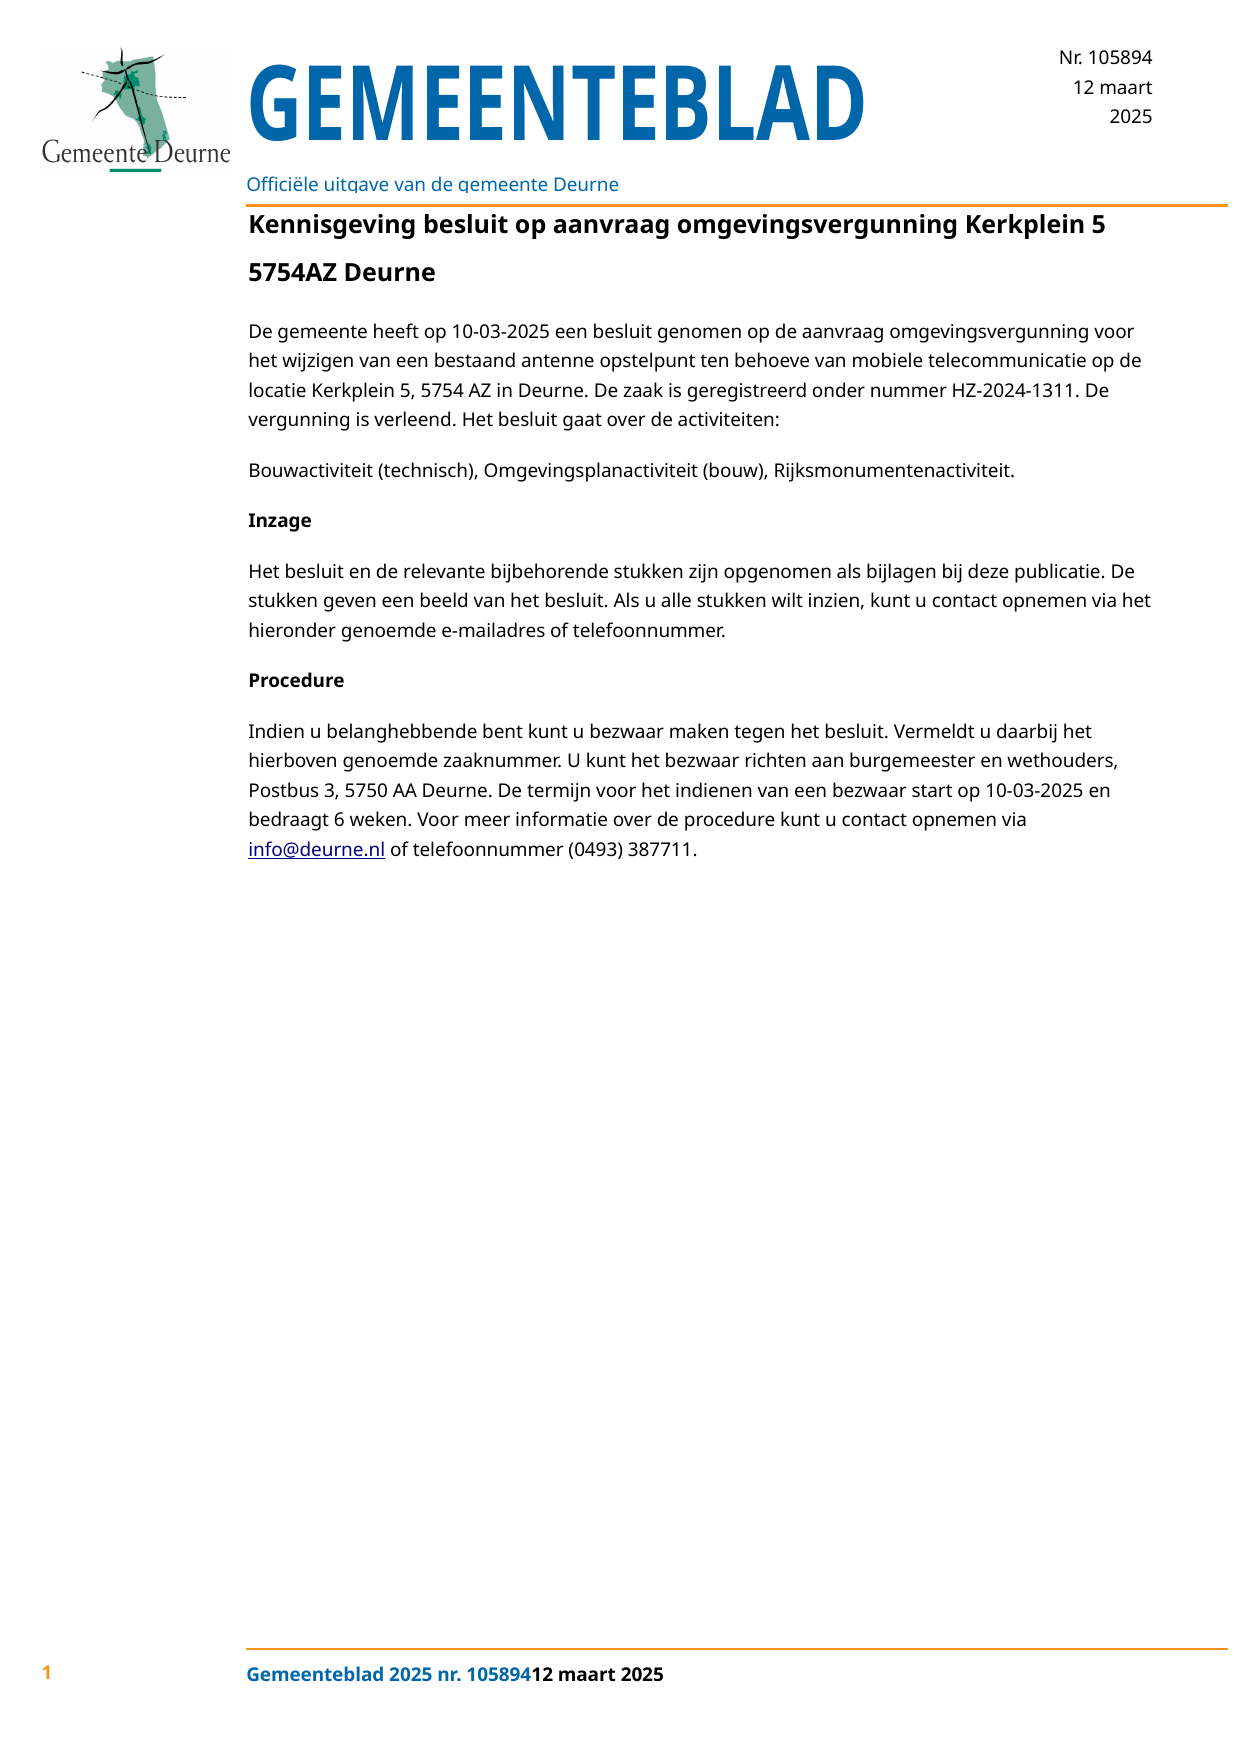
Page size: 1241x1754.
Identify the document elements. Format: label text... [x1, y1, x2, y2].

picture [41, 47, 231, 172]
text Procedure [248, 667, 1152, 693]
text Inzage [248, 507, 1152, 533]
text De gemeente heeft op 10-03-2025 een besluit genomen op de aanvraag omgevingsvergunning voor het wijzigen van een bestaand antenne opstelpunt ten behoeve van mobiele telecommunicatie op de locatie Kerkplein 5, 5754 AZ in Deurne. De zaak is geregistreerd onder nummer HZ-2024-1311. De vergunning is verleend. Het besluit gaat over de activiteiten: [248, 318, 1152, 432]
text Bouwactiviteit (technisch), Omgevingsplanactiviteit (bouw), Rijksmonumentenactiviteit. [248, 457, 1152, 483]
text Indien u belanghebbende bent kunt u bezwaar maken tegen het besluit. Vermeldt u daarbij het hierboven genoemde zaaknummer. U kunt het bezwaar richten aan burgemeester en wethouders, Postbus 3, 5750 AA Deurne. De termijn voor het indienen van een bezwaar start op 10-03-2025 en bedraagt 6 weken. Voor meer informatie over de procedure kunt u contact opnemen via info@deurne.nl of telefoonnummer (0493) 387711. [248, 718, 1152, 862]
text Kennisgeving besluit op aanvraag omgevingsvergunning Kerkplein 5 5754AZ Deurne [248, 207, 1152, 288]
text Het besluit en de relevante bijbehorende stukken zijn opgenomen als bijlagen bij deze publicatie. De stukken geven een beeld van het besluit. Als u alle stukken wilt inzien, kunt u contact opnemen via het hieronder genoemde e-mailadres of telefoonnummer. [248, 558, 1152, 643]
